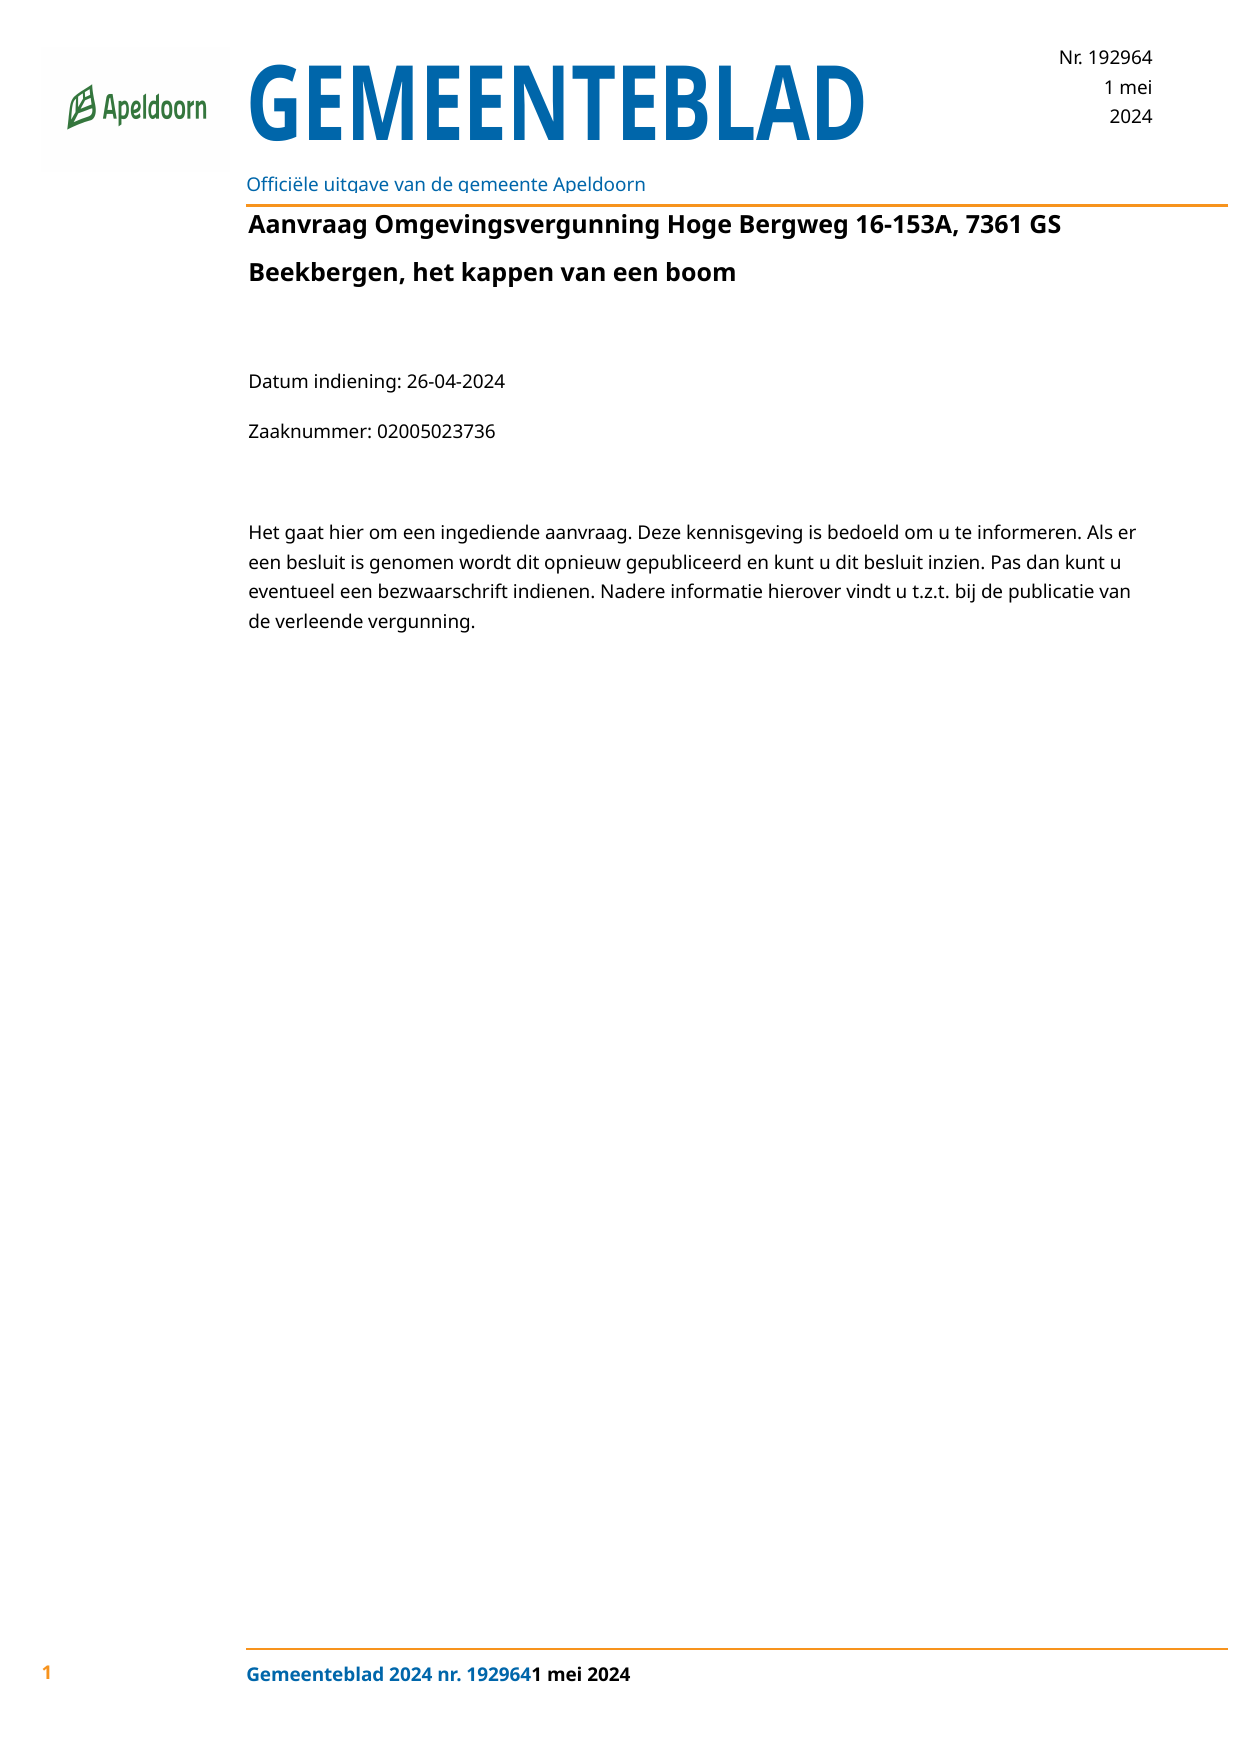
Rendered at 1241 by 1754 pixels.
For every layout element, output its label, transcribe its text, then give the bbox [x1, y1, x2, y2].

text Zaaknummer: 02005023736 [248, 419, 1152, 444]
text Datum indiening: 26-04-2024 [248, 368, 1152, 394]
text Aanvraag Omgevingsvergunning Hoge Bergweg 16-153A, 7361 GS Beekbergen, het kappen van een boom [248, 207, 1152, 288]
text Het gaat hier om een ingediende aanvraag. Deze kennisgeving is bedoeld om u te informeren. Als er een besluit is genomen wordt dit opnieuw gepubliceerd en kunt u dit besluit inzien. Pas dan kunt u eventueel een bezwaarschrift indienen. Nadere informatie hierover vindt u t.z.t. bij de publicatie van de verleende vergunning. [248, 519, 1152, 634]
picture [41, 47, 231, 172]
